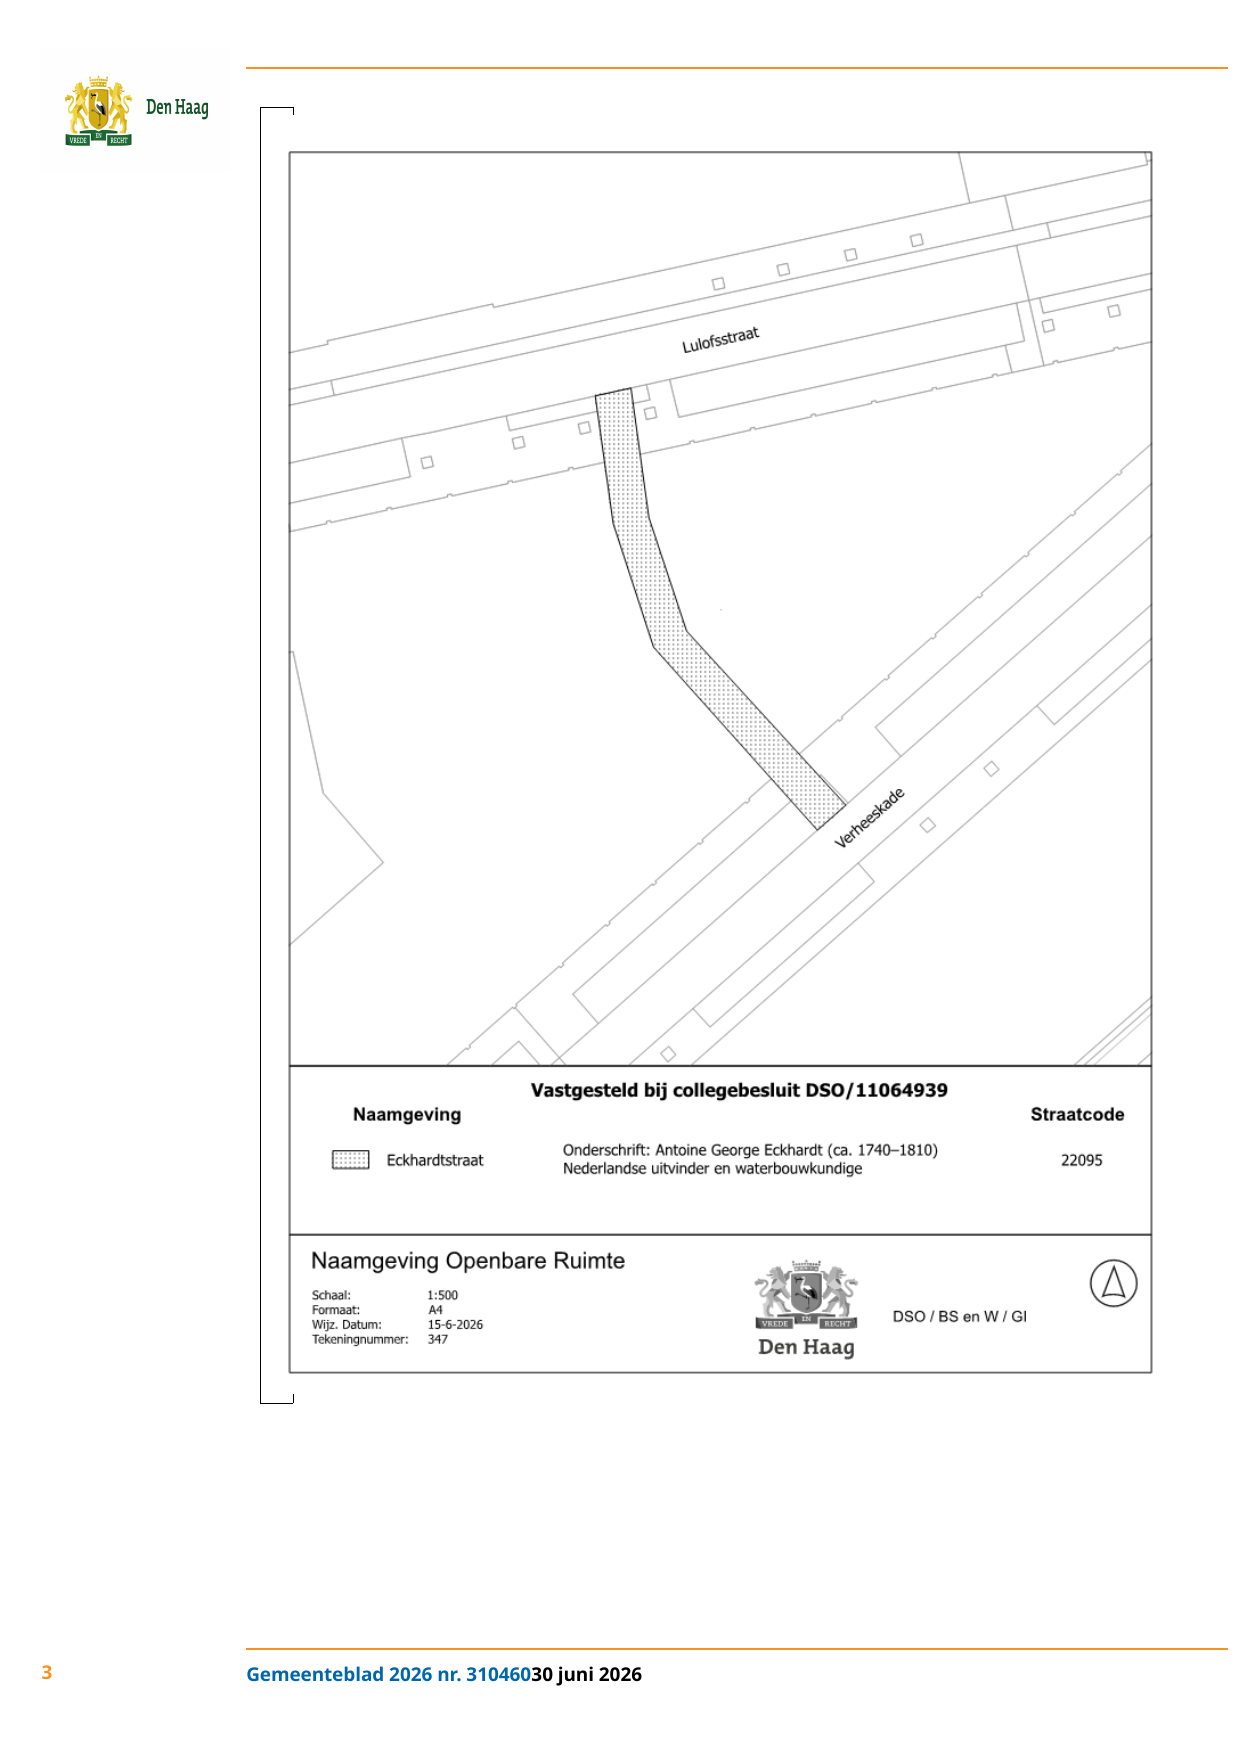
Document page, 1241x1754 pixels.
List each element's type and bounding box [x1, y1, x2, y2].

picture [268, 115, 1173, 1394]
picture [41, 47, 231, 172]
